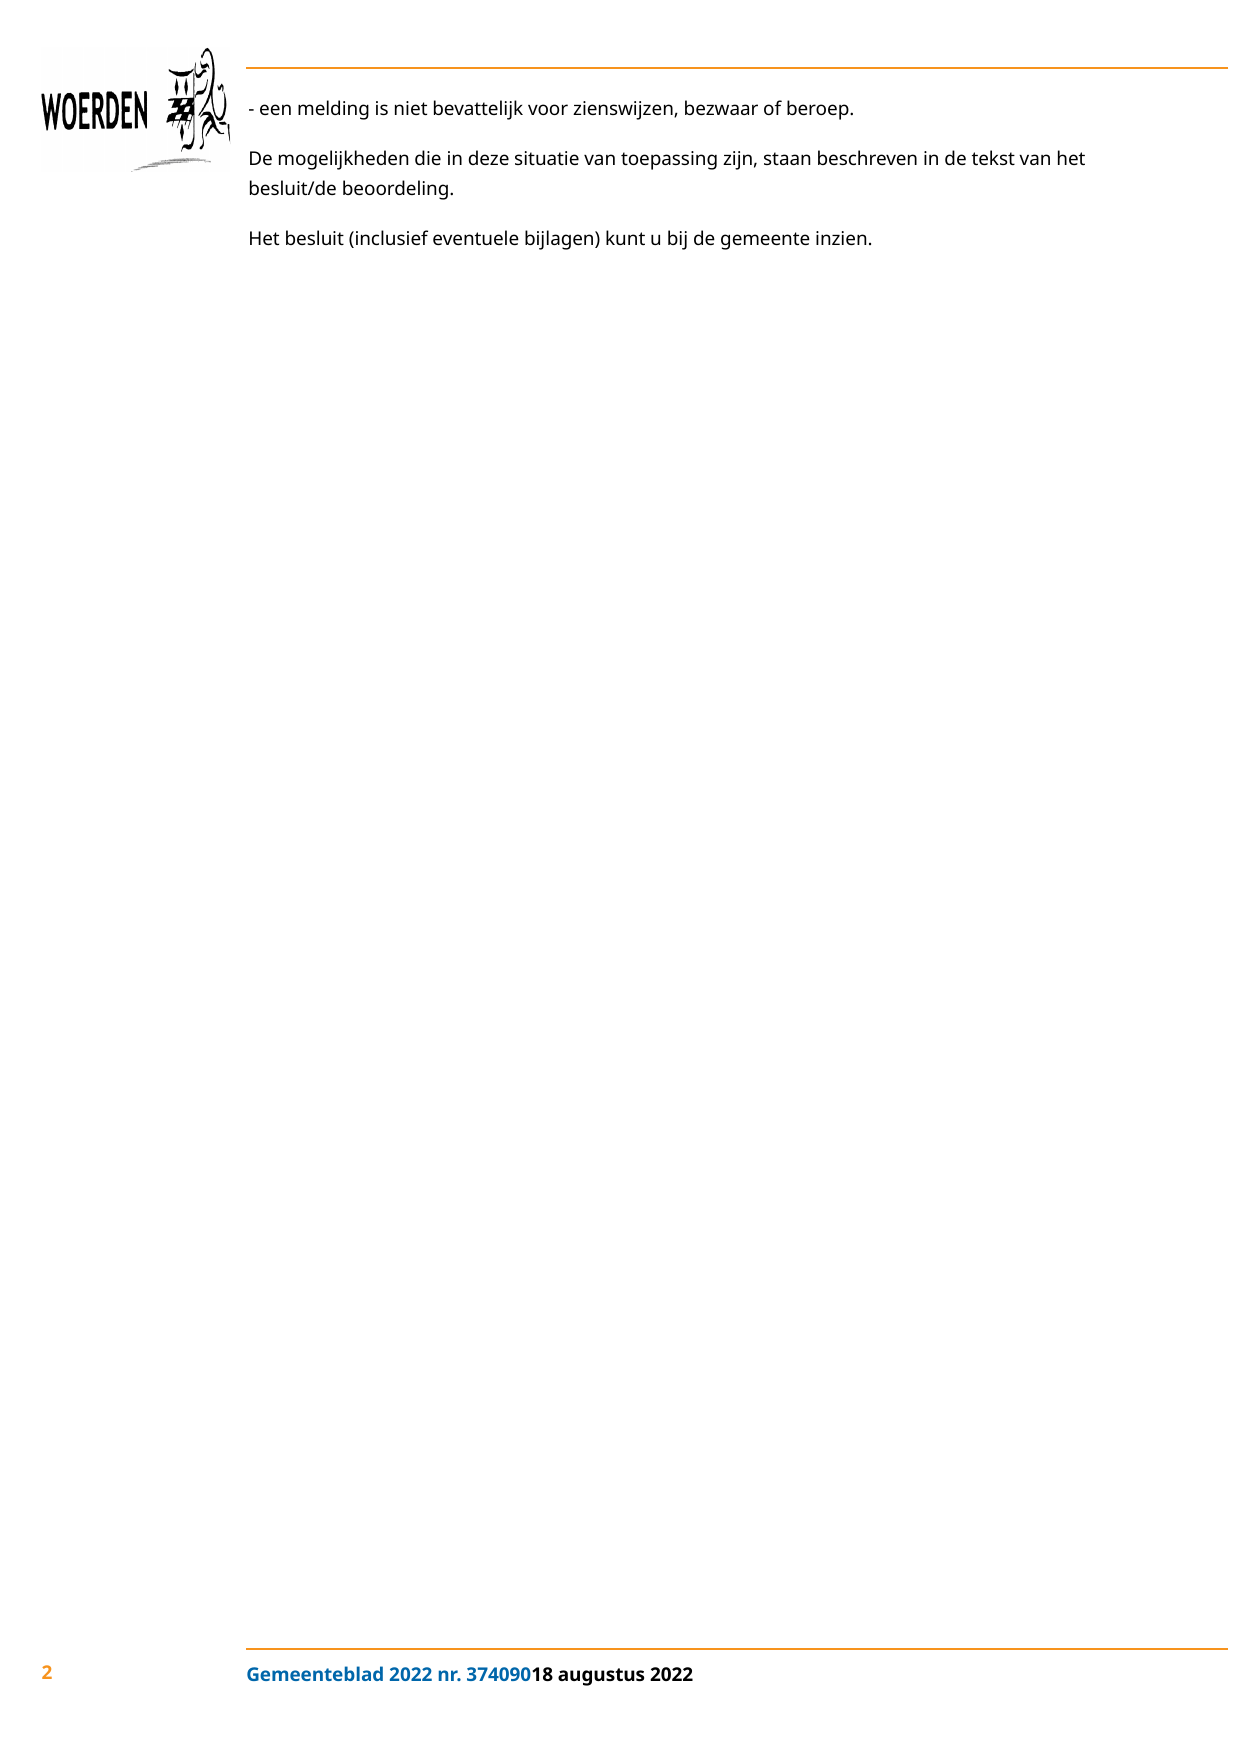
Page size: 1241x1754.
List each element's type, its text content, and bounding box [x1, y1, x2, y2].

text - een melding is niet bevattelijk voor zienswijzen, bezwaar of beroep. [248, 95, 1152, 121]
text Het besluit (inclusief eventuele bijlagen) kunt u bij de gemeente inzien. [248, 225, 1152, 251]
picture [41, 47, 231, 172]
text De mogelijkheden die in deze situatie van toepassing zijn, staan beschreven in de tekst van het besluit/de beoordeling. [248, 145, 1152, 201]
